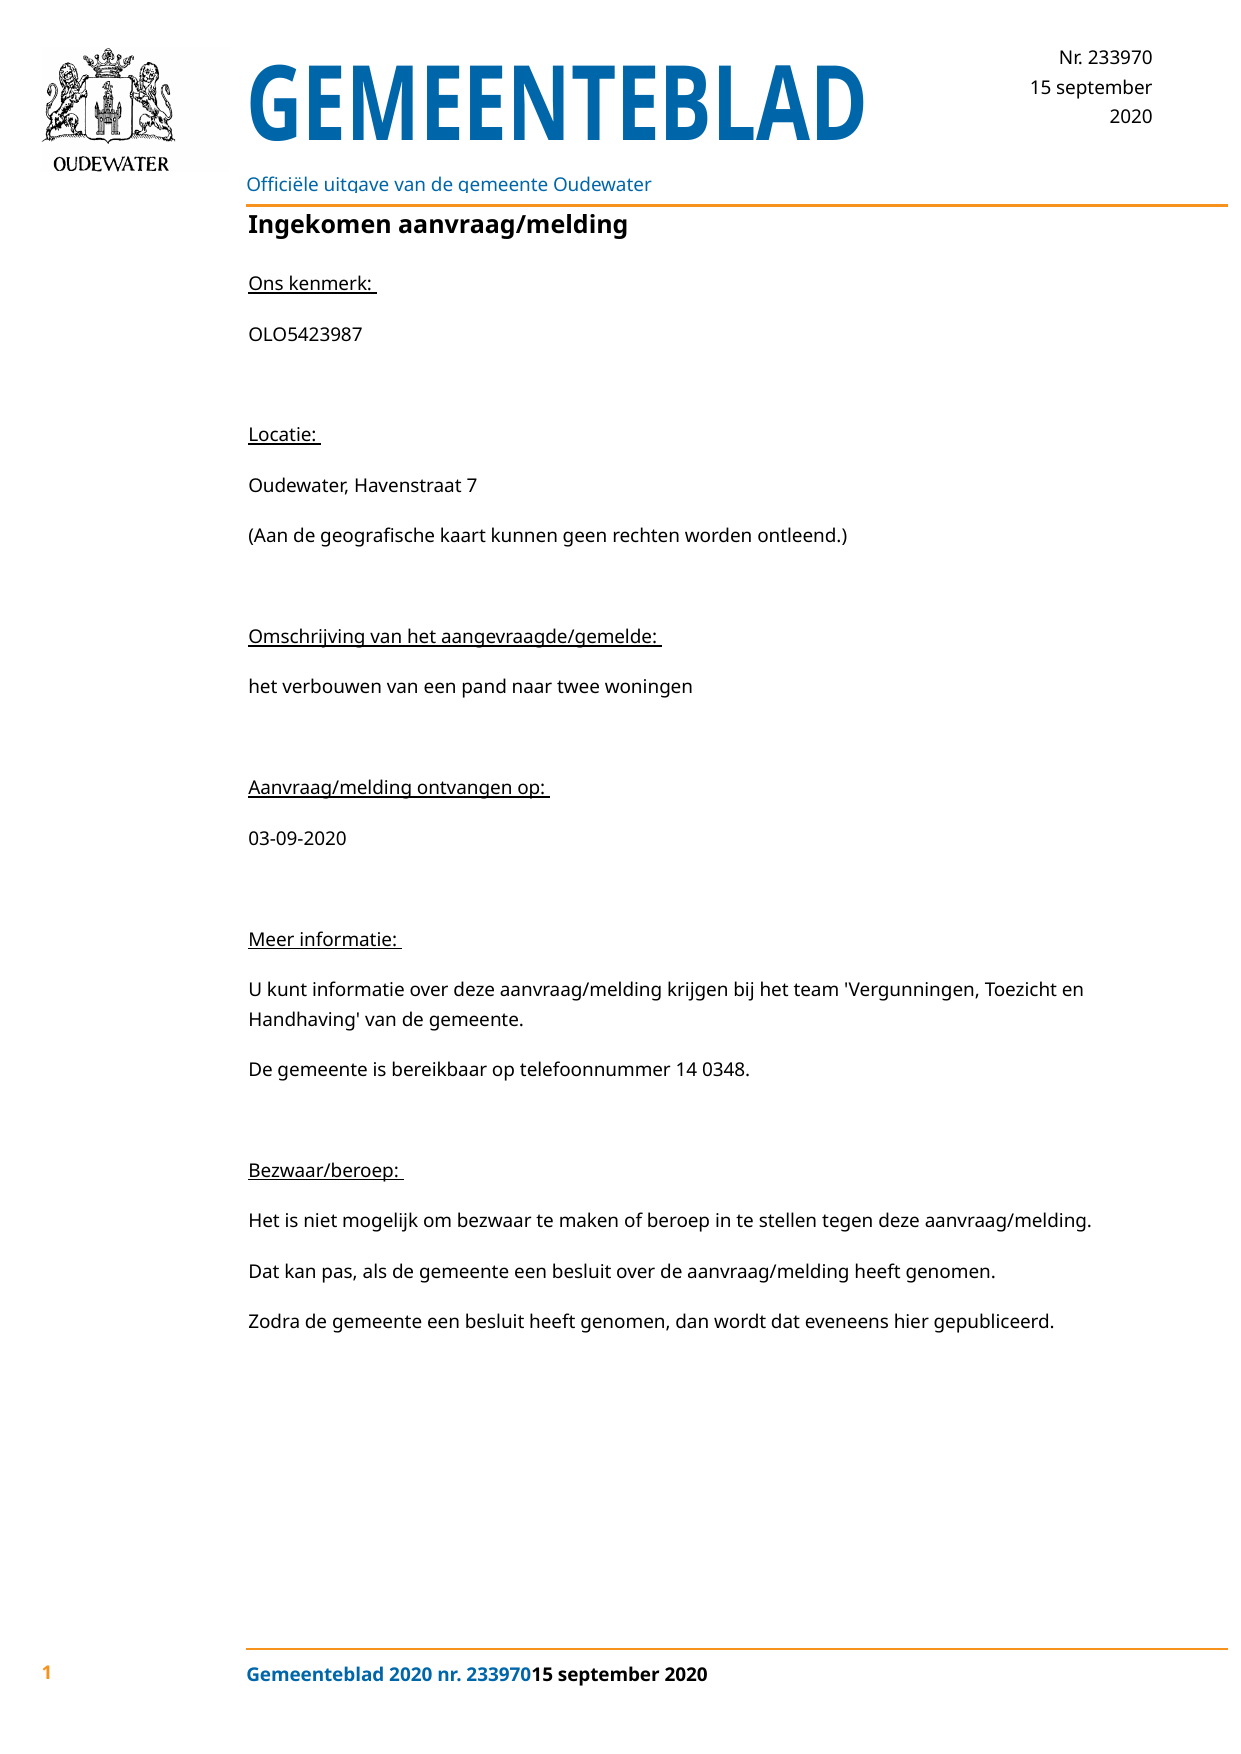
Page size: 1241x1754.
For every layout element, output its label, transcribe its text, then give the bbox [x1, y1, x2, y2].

text Locatie: [248, 422, 1152, 447]
text Aanvraag/melding ontvangen op: [248, 774, 1152, 800]
text Oudewater, Havenstraat 7 [248, 472, 1152, 498]
text OLO5423987 [248, 321, 1152, 346]
text Het is niet mogelijk om bezwaar te maken of beroep in te stellen tegen deze aanvraag/melding. [248, 1207, 1152, 1233]
text Ingekomen aanvraag/melding [248, 207, 1152, 241]
text 03-09-2020 [248, 825, 1152, 851]
text U kunt informatie over deze aanvraag/melding krijgen bij het team 'Vergunningen, Toezicht en Handhaving' van de gemeente. [248, 976, 1152, 1031]
text het verbouwen van een pand naar twee woningen [248, 674, 1152, 699]
text Meer informatie: [248, 926, 1152, 951]
text Ons kenmerk: [248, 270, 1152, 296]
picture [41, 47, 231, 172]
text Omschrijving van het aangevraagde/gemelde: [248, 623, 1152, 649]
text De gemeente is bereikbaar op telefoonnummer 14 0348. [248, 1056, 1152, 1082]
text Zodra de gemeente een besluit heeft genomen, dan wordt dat eveneens hier gepubliceerd. [248, 1308, 1152, 1334]
text Dat kan pas, als de gemeente een besluit over de aanvraag/melding heeft genomen. [248, 1258, 1152, 1283]
text (Aan de geografische kaart kunnen geen rechten worden ontleend.) [248, 522, 1152, 548]
text Bezwaar/beroep: [248, 1157, 1152, 1183]
